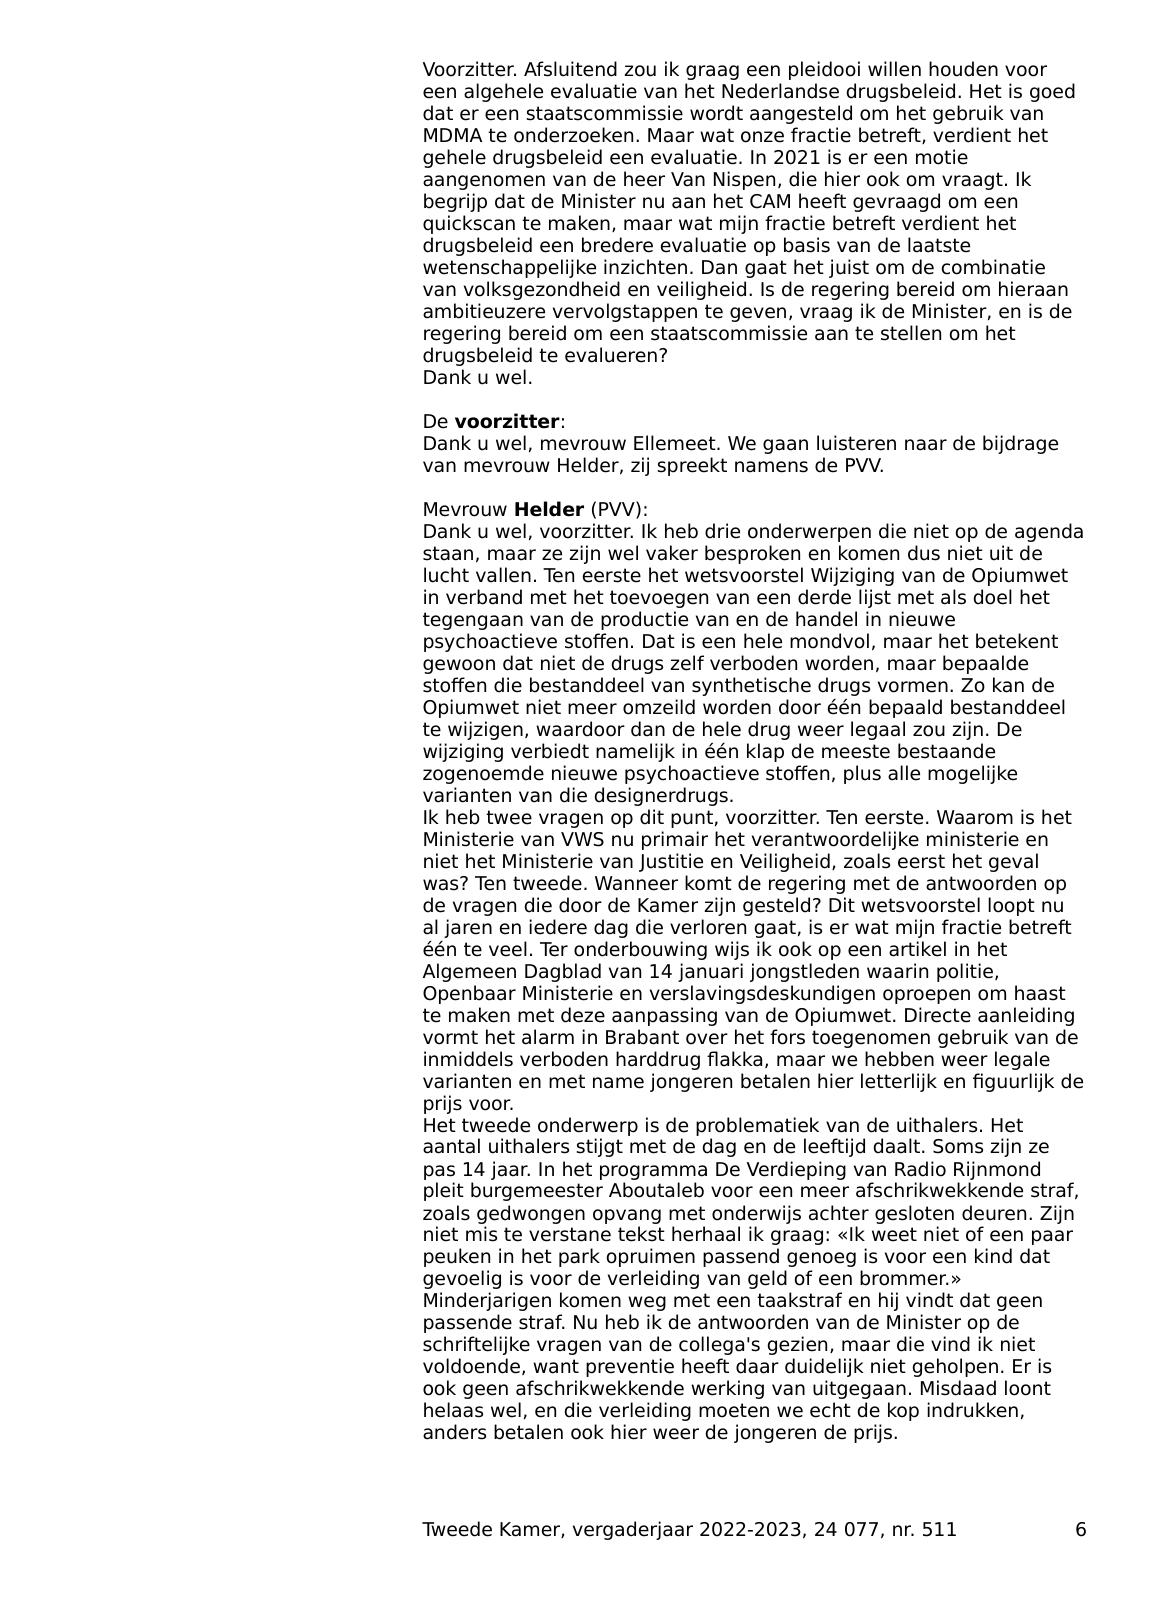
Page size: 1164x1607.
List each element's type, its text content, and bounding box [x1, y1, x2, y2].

text Dank u wel. [422, 367, 1087, 389]
text Dank u wel, mevrouw Ellemeet. We gaan luisteren naar de bijdrage van mevrouw Helder, zij spreekt namens de PVV. [422, 433, 1087, 477]
text Dank u wel, voorzitter. Ik heb drie onderwerpen die niet op de agenda staan, maar ze zijn wel vaker besproken en komen dus niet uit de lucht vallen. Ten eerste het wetsvoorstel Wijziging van de Opiumwet in verband met het toevoegen van een derde lijst met als doel het tegengaan van de productie van en de handel in nieuwe psychoactieve stoffen. Dat is een hele mondvol, maar het betekent gewoon dat niet de drugs zelf verboden worden, maar bepaalde stoffen die bestanddeel van synthetische drugs vormen. Zo kan de Opiumwet niet meer omzeild worden door één bepaald bestanddeel te wijzigen, waardoor dan de hele drug weer legaal zou zijn. De wijziging verbiedt namelijk in één klap de meeste bestaande zogenoemde nieuwe psychoactieve stoffen, plus alle mogelijke varianten van die designerdrugs. [422, 521, 1087, 807]
text Het tweede onderwerp is de problematiek van de uithalers. Het aantal uithalers stijgt met de dag en de leeftijd daalt. Soms zijn ze pas 14 jaar. In het programma De Verdieping van Radio Rijnmond pleit burgemeester Aboutaleb voor een meer afschrikwekkende straf, zoals gedwongen opvang met onderwijs achter gesloten deuren. Zijn niet mis te verstane tekst herhaal ik graag: «Ik weet niet of een paar peuken in het park opruimen passend genoeg is voor een kind dat gevoelig is voor de verleiding van geld of een brommer.» Minderjarigen komen weg met een taakstraf en hij vindt dat geen passende straf. Nu heb ik de antwoorden van de Minister op de schriftelijke vragen van de collega's gezien, maar die vind ik niet voldoende, want preventie heeft daar duidelijk niet geholpen. Er is ook geen afschrikwekkende werking van uitgegaan. Misdaad loont helaas wel, en die verleiding moeten we echt de kop indrukken, anders betalen ook hier weer de jongeren de prijs. [422, 1114, 1087, 1444]
text Mevrouw Helder (PVV): [422, 499, 1087, 521]
text Voorzitter. Afsluitend zou ik graag een pleidooi willen houden voor een algehele evaluatie van het Nederlandse drugsbeleid. Het is goed dat er een staatscommissie wordt aangesteld om het gebruik van MDMA te onderzoeken. Maar wat onze fractie betreft, verdient het gehele drugsbeleid een evaluatie. In 2021 is er een motie aangenomen van de heer Van Nispen, die hier ook om vraagt. Ik begrijp dat de Minister nu aan het CAM heeft gevraagd om een quickscan te maken, maar wat mijn fractie betreft verdient het drugsbeleid een bredere evaluatie op basis van de laatste wetenschappelijke inzichten. Dan gaat het juist om de combinatie van volksgezondheid en veiligheid. Is de regering bereid om hieraan ambitieuzere vervolgstappen te geven, vraag ik de Minister, en is de regering bereid om een staatscommissie aan te stellen om het drugsbeleid te evalueren? [422, 59, 1087, 367]
text Ik heb twee vragen op dit punt, voorzitter. Ten eerste. Waarom is het Ministerie van VWS nu primair het verantwoordelijke ministerie en niet het Ministerie van Justitie en Veiligheid, zoals eerst het geval was? Ten tweede. Wanneer komt de regering met de antwoorden op de vragen die door de Kamer zijn gesteld? Dit wetsvoorstel loopt nu al jaren en iedere dag die verloren gaat, is er wat mijn fractie betreft één te veel. Ter onderbouwing wijs ik ook op een artikel in het Algemeen Dagblad van 14 januari jongstleden waarin politie, Openbaar Ministerie en verslavingsdeskundigen oproepen om haast te maken met deze aanpassing van de Opiumwet. Directe aanleiding vormt het alarm in Brabant over het fors toegenomen gebruik van de inmiddels verboden harddrug flakka, maar we hebben weer legale varianten en met name jongeren betalen hier letterlijk en figuurlijk de prijs voor. [422, 807, 1087, 1114]
text De voorzitter: [422, 411, 1087, 433]
